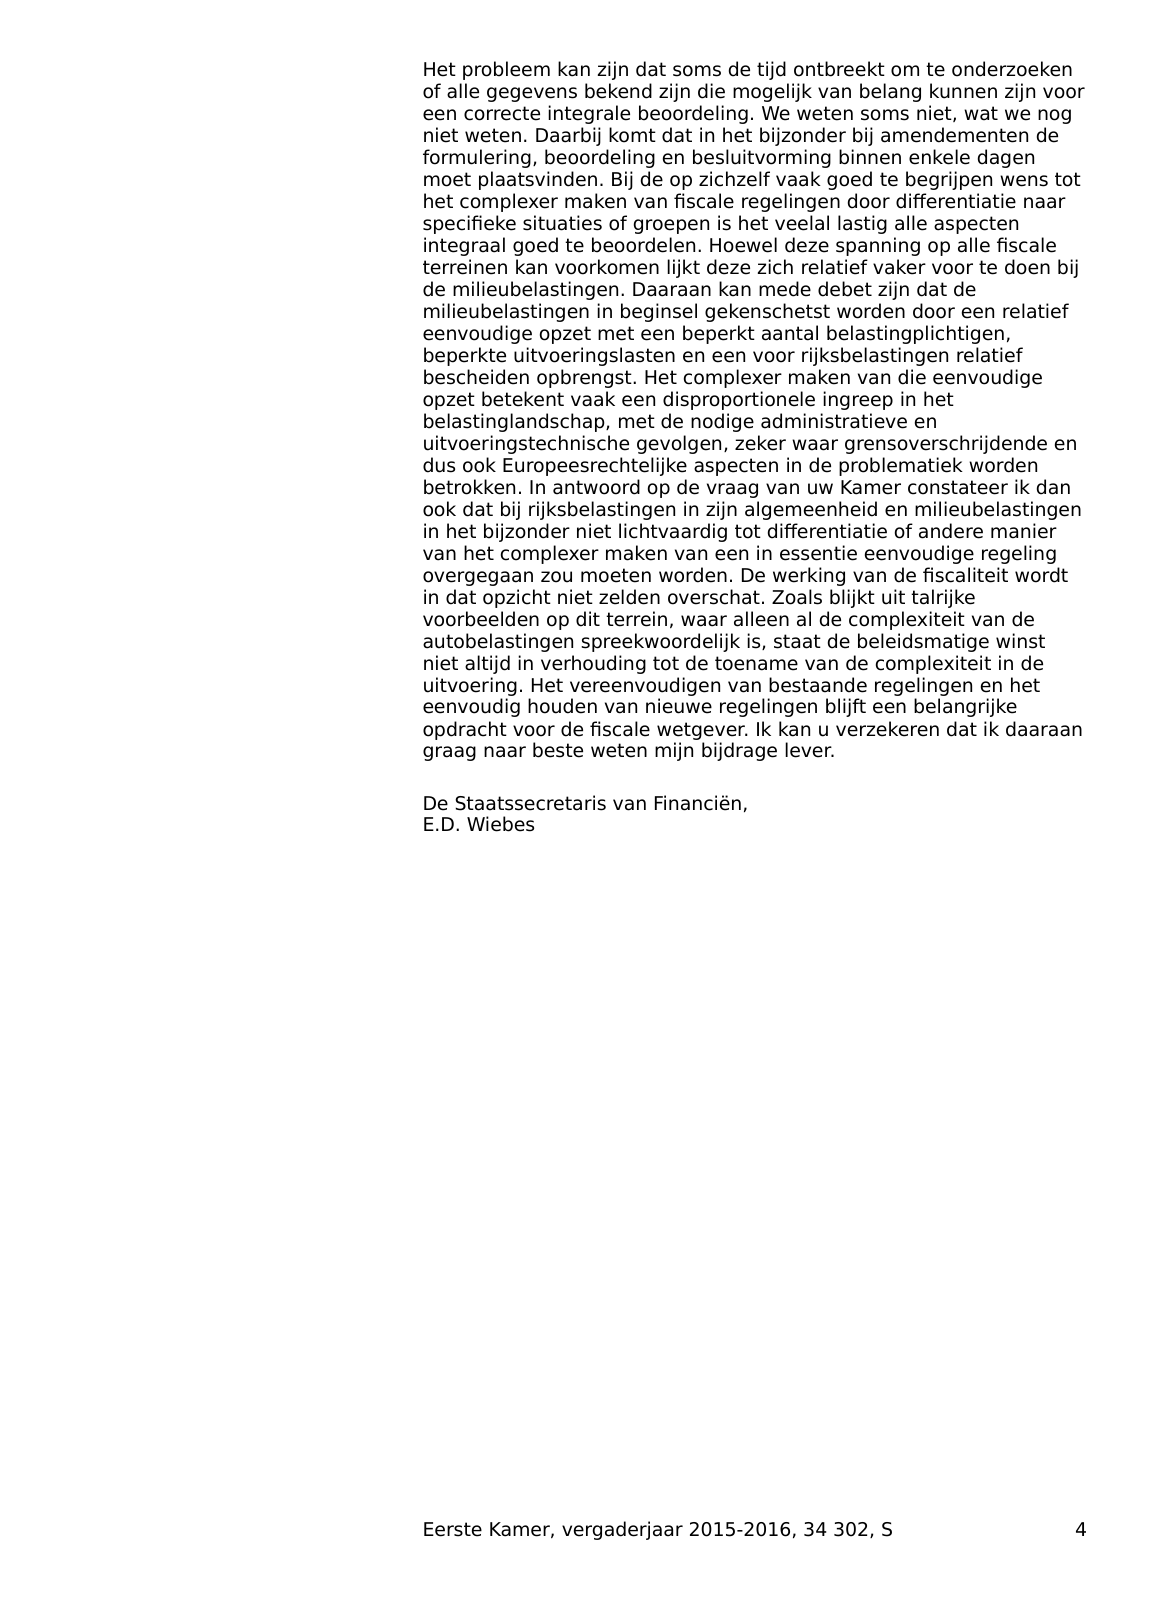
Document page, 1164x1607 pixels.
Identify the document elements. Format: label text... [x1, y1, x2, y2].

text Het probleem kan zijn dat soms de tijd ontbreekt om te onderzoeken of alle gegevens bekend zijn die mogelijk van belang kunnen zijn voor een correcte integrale beoordeling. We weten soms niet, wat we nog niet weten. Daarbij komt dat in het bijzonder bij amendementen de formulering, beoordeling en besluitvorming binnen enkele dagen moet plaatsvinden. Bij de op zichzelf vaak goed te begrijpen wens tot het complexer maken van fiscale regelingen door differentiatie naar specifieke situaties of groepen is het veelal lastig alle aspecten integraal goed te beoordelen. Hoewel deze spanning op alle fiscale terreinen kan voorkomen lijkt deze zich relatief vaker voor te doen bij de milieubelastingen. Daaraan kan mede debet zijn dat de milieubelastingen in beginsel gekenschetst worden door een relatief eenvoudige opzet met een beperkt aantal belastingplichtigen, beperkte uitvoeringslasten en een voor rijksbelastingen relatief bescheiden opbrengst. Het complexer maken van die eenvoudige opzet betekent vaak een disproportionele ingreep in het belastinglandschap, met de nodige administratieve en uitvoeringstechnische gevolgen, zeker waar grensoverschrijdende en dus ook Europeesrechtelijke aspecten in de problematiek worden betrokken. In antwoord op de vraag van uw Kamer constateer ik dan ook dat bij rijksbelastingen in zijn algemeenheid en milieubelastingen in het bijzonder niet lichtvaardig tot differentiatie of andere manier van het complexer maken van een in essentie eenvoudige regeling overgegaan zou moeten worden. De werking van de fiscaliteit wordt in dat opzicht niet zelden overschat. Zoals blijkt uit talrijke voorbeelden op dit terrein, waar alleen al de complexiteit van de autobelastingen spreekwoordelijk is, staat de beleidsmatige winst niet altijd in verhouding tot de toename van de complexiteit in de uitvoering. Het vereenvoudigen van bestaande regelingen en het eenvoudig houden van nieuwe regelingen blijft een belangrijke opdracht voor de fiscale wetgever. Ik kan u verzekeren dat ik daaraan graag naar beste weten mijn bijdrage lever. [422, 59, 1087, 762]
text De Staatssecretaris van Financiën, E.D. Wiebes [422, 792, 1087, 836]
